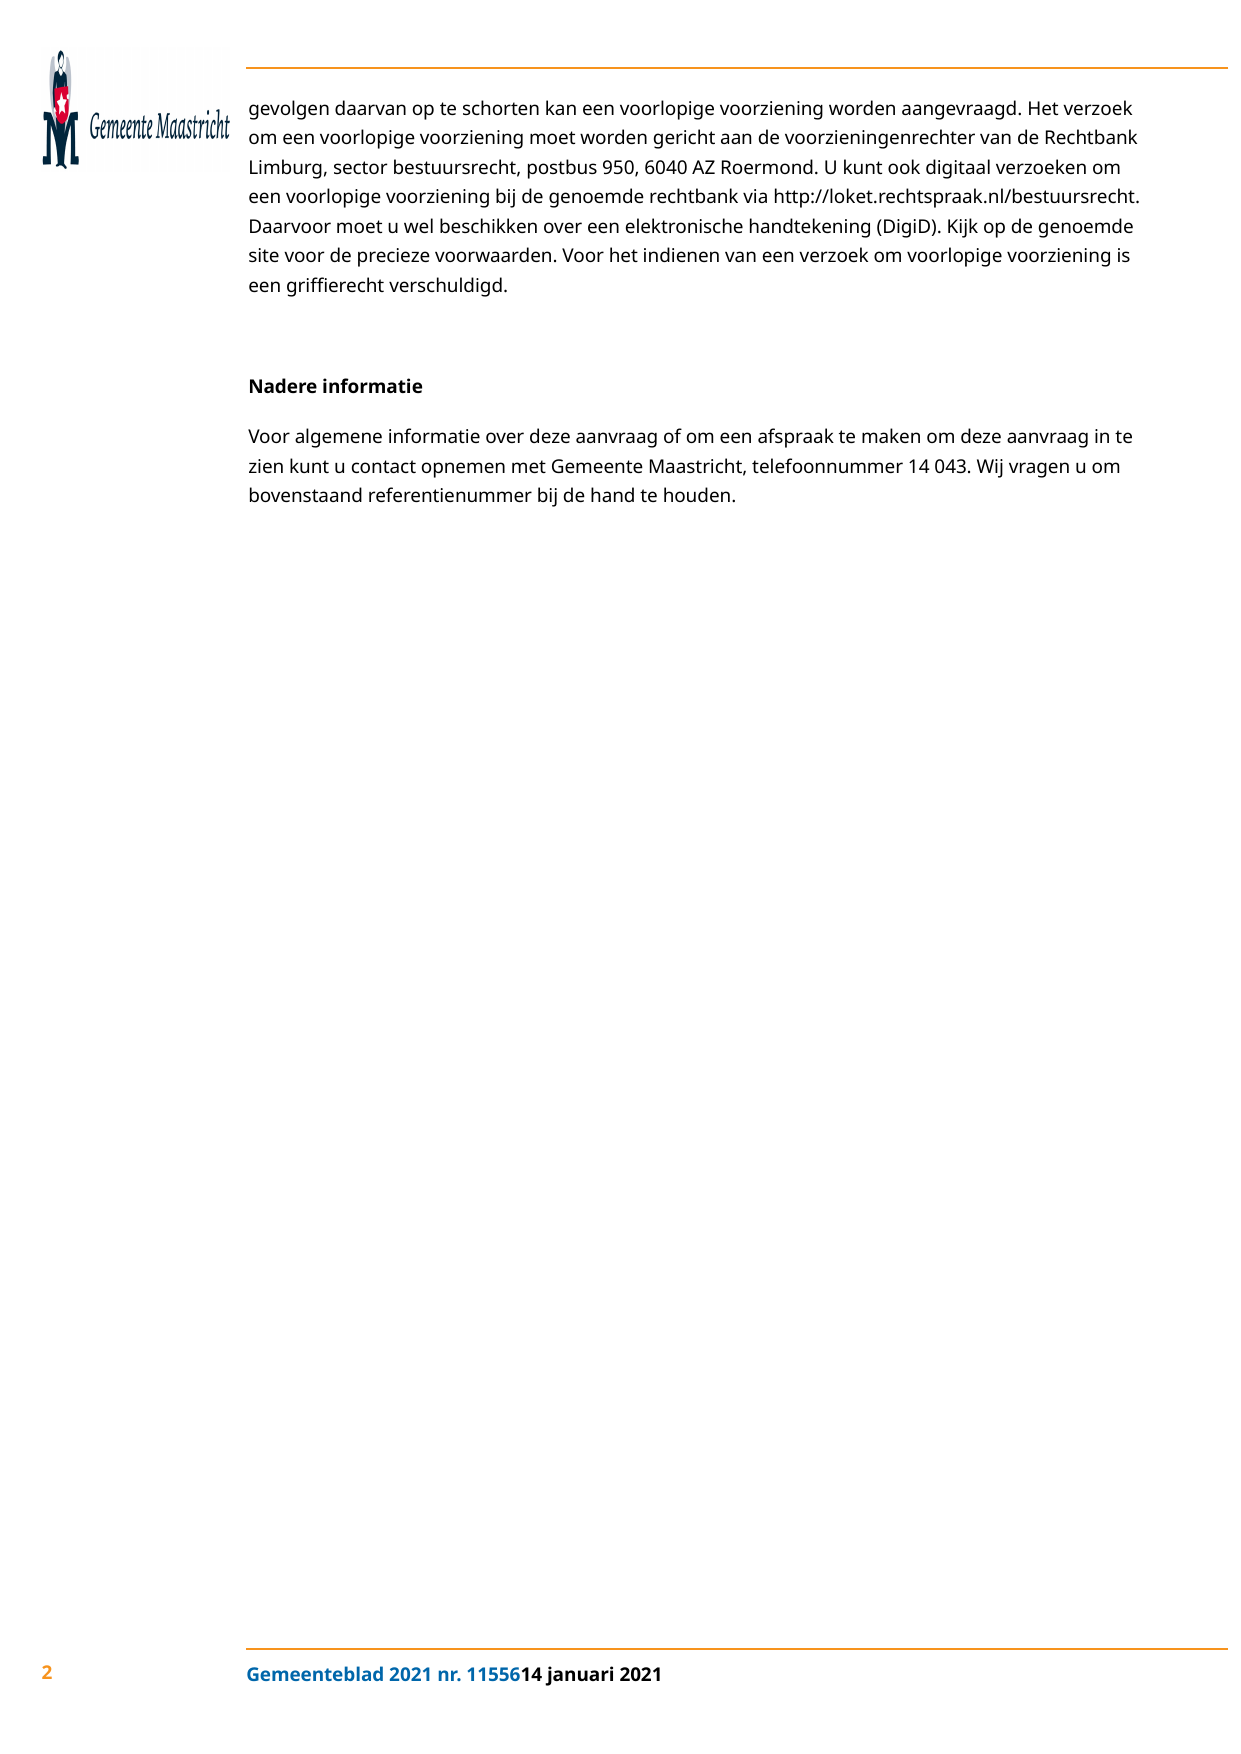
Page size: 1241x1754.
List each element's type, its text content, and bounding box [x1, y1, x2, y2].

text gevolgen daarvan op te schorten kan een voorlopige voorziening worden aangevraagd. Het verzoek om een voorlopige voorziening moet worden gericht aan de voorzieningenrechter van de Rechtbank Limburg, sector bestuursrecht, postbus 950, 6040 AZ Roermond. U kunt ook digitaal verzoeken om een voorlopige voorziening bij de genoemde rechtbank via http://loket.rechtspraak.nl/bestuursrecht. Daarvoor moet u wel beschikken over een elektronische handtekening (DigiD). Kijk op de genoemde site voor de precieze voorwaarden. Voor het indienen van een verzoek om voorlopige voorziening is een griffierecht verschuldigd. [248, 95, 1152, 298]
text Voor algemene informatie over deze aanvraag of om een afspraak te maken om deze aanvraag in te zien kunt u contact opnemen met Gemeente Maastricht, telefoonnummer 14 043. Wij vragen u om bovenstaand referentienummer bij de hand te houden. [248, 423, 1152, 508]
picture [41, 47, 231, 172]
text Nadere informatie [248, 373, 1152, 399]
